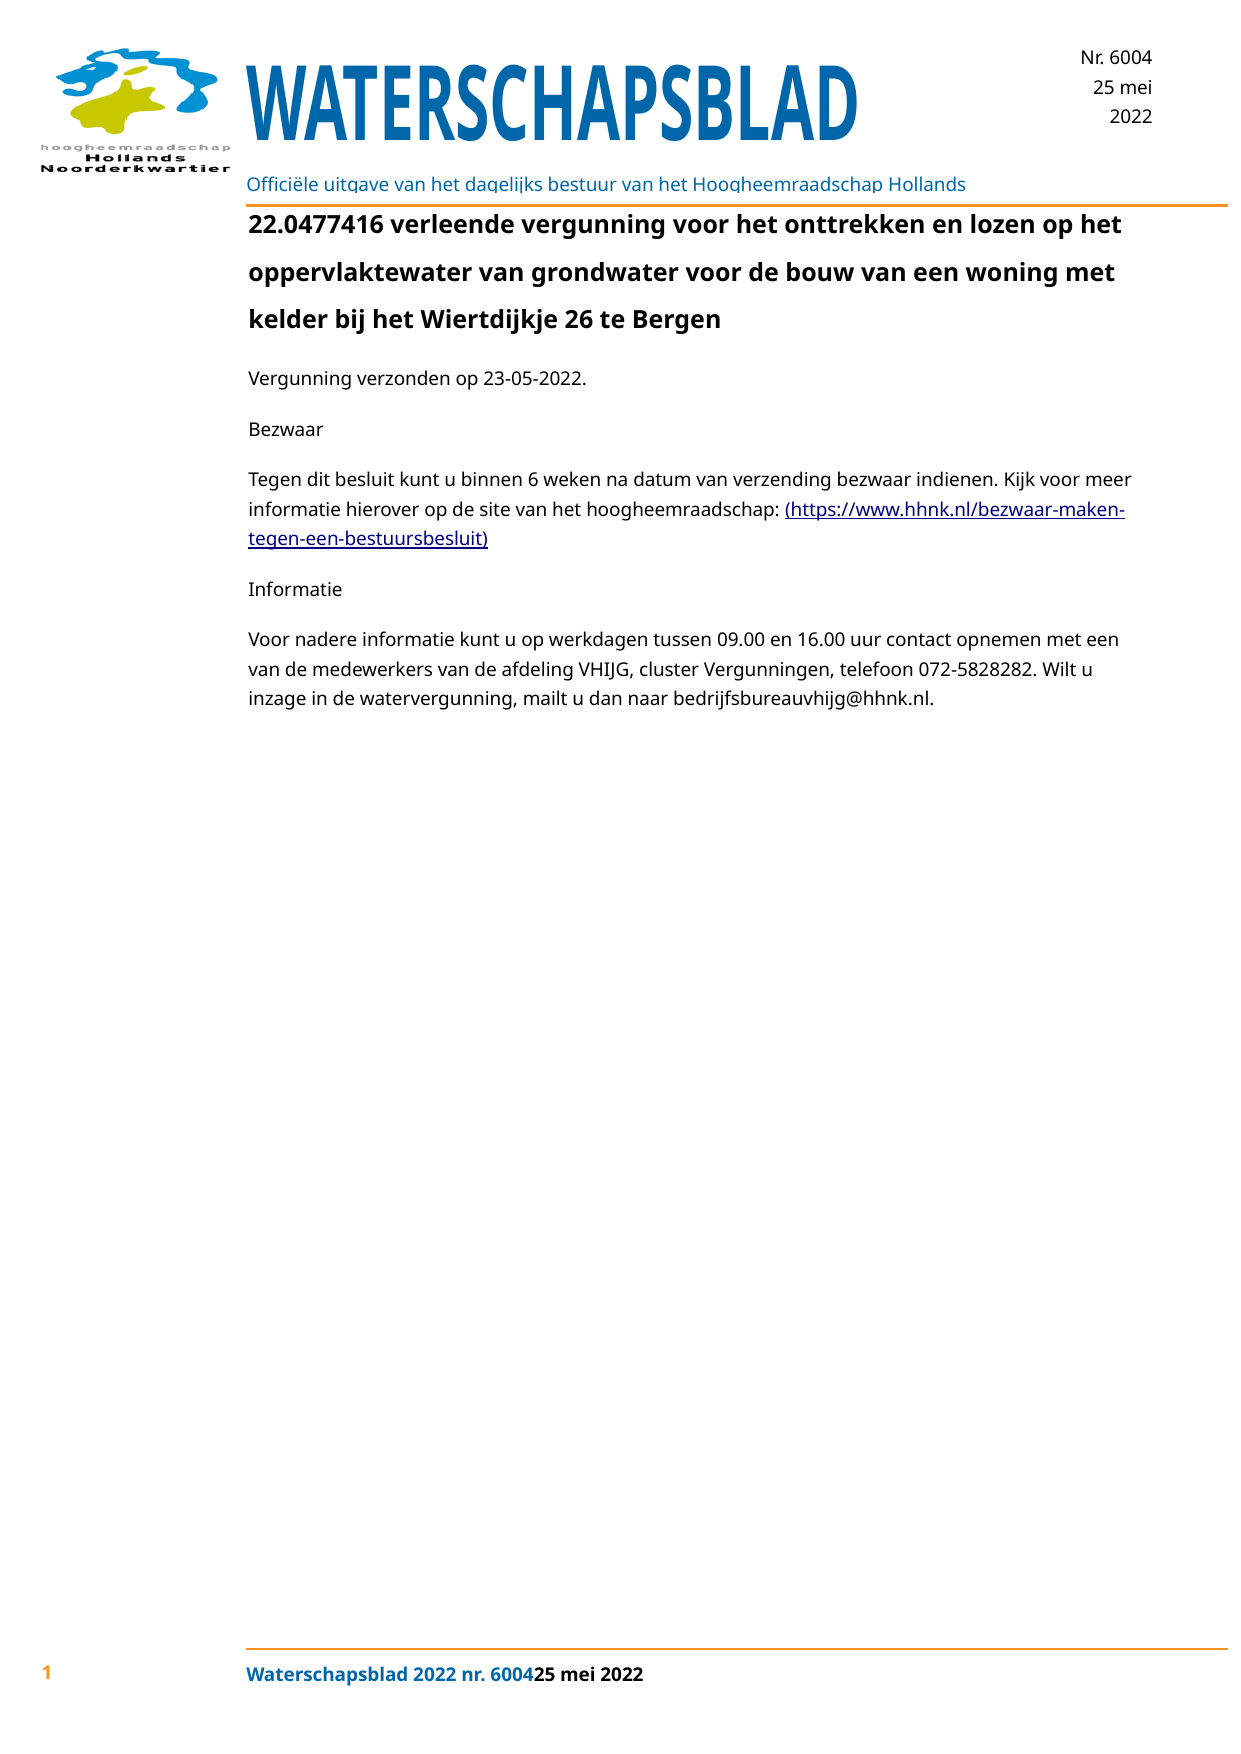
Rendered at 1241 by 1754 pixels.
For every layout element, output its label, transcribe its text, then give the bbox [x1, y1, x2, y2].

picture [41, 47, 231, 172]
text Tegen dit besluit kunt u binnen 6 weken na datum van verzending bezwaar indienen. Kijk voor meer informatie hierover op de site van het hoogheemraadschap: (https://www.hhnk.nl/bezwaar-maken-tegen-een-bestuursbesluit) [248, 466, 1152, 551]
text Informatie [248, 576, 1152, 602]
text Voor nadere informatie kunt u op werkdagen tussen 09.00 en 16.00 uur contact opnemen met een van de medewerkers van de afdeling VHIJG, cluster Vergunningen, telefoon 072-5828282. Wilt u inzage in de watervergunning, mailt u dan naar bedrijfsbureauvhijg@hhnk.nl. [248, 626, 1152, 711]
text Vergunning verzonden op 23-05-2022. [248, 366, 1152, 391]
text Bezwaar [248, 416, 1152, 442]
text 22.0477416 verleende vergunning voor het onttrekken en lozen op het oppervlaktewater van grondwater voor de bouw van een woning met kelder bij het Wiertdijkje 26 te Bergen [248, 207, 1152, 336]
